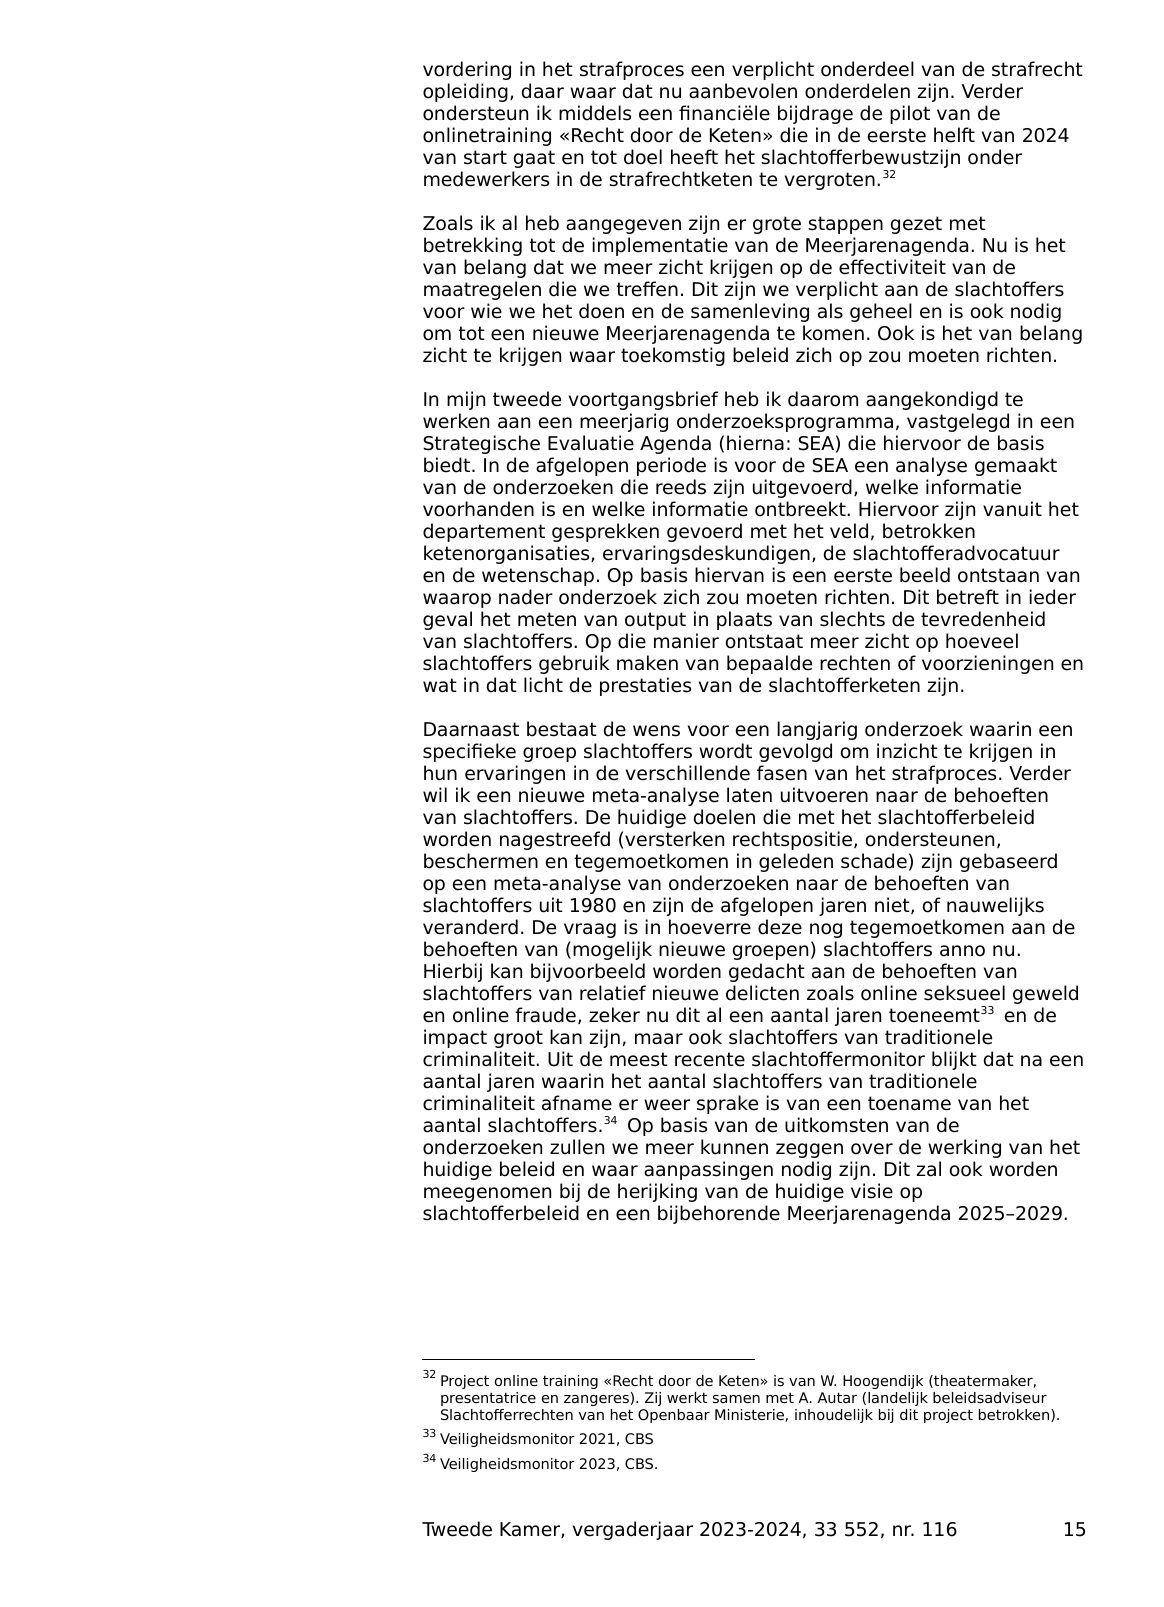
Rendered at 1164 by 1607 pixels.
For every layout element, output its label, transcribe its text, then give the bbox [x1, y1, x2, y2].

text In mijn tweede voortgangsbrief heb ik daarom aangekondigd te werken aan een meerjarig onderzoeksprogramma, vastgelegd in een Strategische Evaluatie Agenda (hierna: SEA) die hiervoor de basis biedt. In de afgelopen periode is voor de SEA een analyse gemaakt van de onderzoeken die reeds zijn uitgevoerd, welke informatie voorhanden is en welke informatie ontbreekt. Hiervoor zijn vanuit het departement gesprekken gevoerd met het veld, betrokken ketenorganisaties, ervaringsdeskundigen, de slachtofferadvocatuur en de wetenschap. Op basis hiervan is een eerste beeld ontstaan van waarop nader onderzoek zich zou moeten richten. Dit betreft in ieder geval het meten van output in plaats van slechts de tevredenheid van slachtoffers. Op die manier ontstaat meer zicht op hoeveel slachtoffers gebruik maken van bepaalde rechten of voorzieningen en wat in dat licht de prestaties van de slachtofferketen zijn. [422, 389, 1087, 697]
text Project online training «Recht door de Keten» is van W. Hoogendijk (theatermaker, presentatrice en zangeres). Zij werkt samen met A. Autar (landelijk beleidsadviseur Slachtofferrechten van het Openbaar Ministerie, inhoudelijk bij dit project betrokken). [422, 1368, 1087, 1424]
text Veiligheidsmonitor 2021, CBS [422, 1427, 1087, 1449]
text Veiligheidsmonitor 2023, CBS. [422, 1452, 1087, 1474]
text Daarnaast bestaat de wens voor een langjarig onderzoek waarin een specifieke groep slachtoffers wordt gevolgd om inzicht te krijgen in hun ervaringen in de verschillende fasen van het strafproces. Verder wil ik een nieuwe meta-analyse laten uitvoeren naar de behoeften van slachtoffers. De huidige doelen die met het slachtofferbeleid worden nagestreefd (versterken rechtspositie, ondersteunen, beschermen en tegemoetkomen in geleden schade) zijn gebaseerd op een meta-analyse van onderzoeken naar de behoeften van slachtoffers uit 1980 en zijn de afgelopen jaren niet, of nauwelijks veranderd. De vraag is in hoeverre deze nog tegemoetkomen aan de behoeften van (mogelijk nieuwe groepen) slachtoffers anno nu. Hierbij kan bijvoorbeeld worden gedacht aan de behoeften van slachtoffers van relatief nieuwe delicten zoals online seksueel geweld en online fraude, zeker nu dit al een aantal jaren toeneemt en de impact groot kan zijn, maar ook slachtoffers van traditionele criminaliteit. Uit de meest recente slachtoffermonitor blijkt dat na een aantal jaren waarin het aantal slachtoffers van traditionele criminaliteit afname er weer sprake is van een toename van het aantal slachtoffers. Op basis van de uitkomsten van de onderzoeken zullen we meer kunnen zeggen over de werking van het huidige beleid en waar aanpassingen nodig zijn. Dit zal ook worden meegenomen bij de herijking van de huidige visie op slachtofferbeleid en een bijbehorende Meerjarenagenda 2025–2029. [422, 719, 1087, 1224]
text vordering in het strafproces een verplicht onderdeel van de strafrecht opleiding, daar waar dat nu aanbevolen onderdelen zijn. Verder ondersteun ik middels een financiële bijdrage de pilot van de onlinetraining «Recht door de Keten» die in de eerste helft van 2024 van start gaat en tot doel heeft het slachtofferbewustzijn onder medewerkers in de strafrechtketen te vergroten. [422, 59, 1087, 191]
text Zoals ik al heb aangegeven zijn er grote stappen gezet met betrekking tot de implementatie van de Meerjarenagenda. Nu is het van belang dat we meer zicht krijgen op de effectiviteit van de maatregelen die we treffen. Dit zijn we verplicht aan de slachtoffers voor wie we het doen en de samenleving als geheel en is ook nodig om tot een nieuwe Meerjarenagenda te komen. Ook is het van belang zicht te krijgen waar toekomstig beleid zich op zou moeten richten. [422, 213, 1087, 367]
